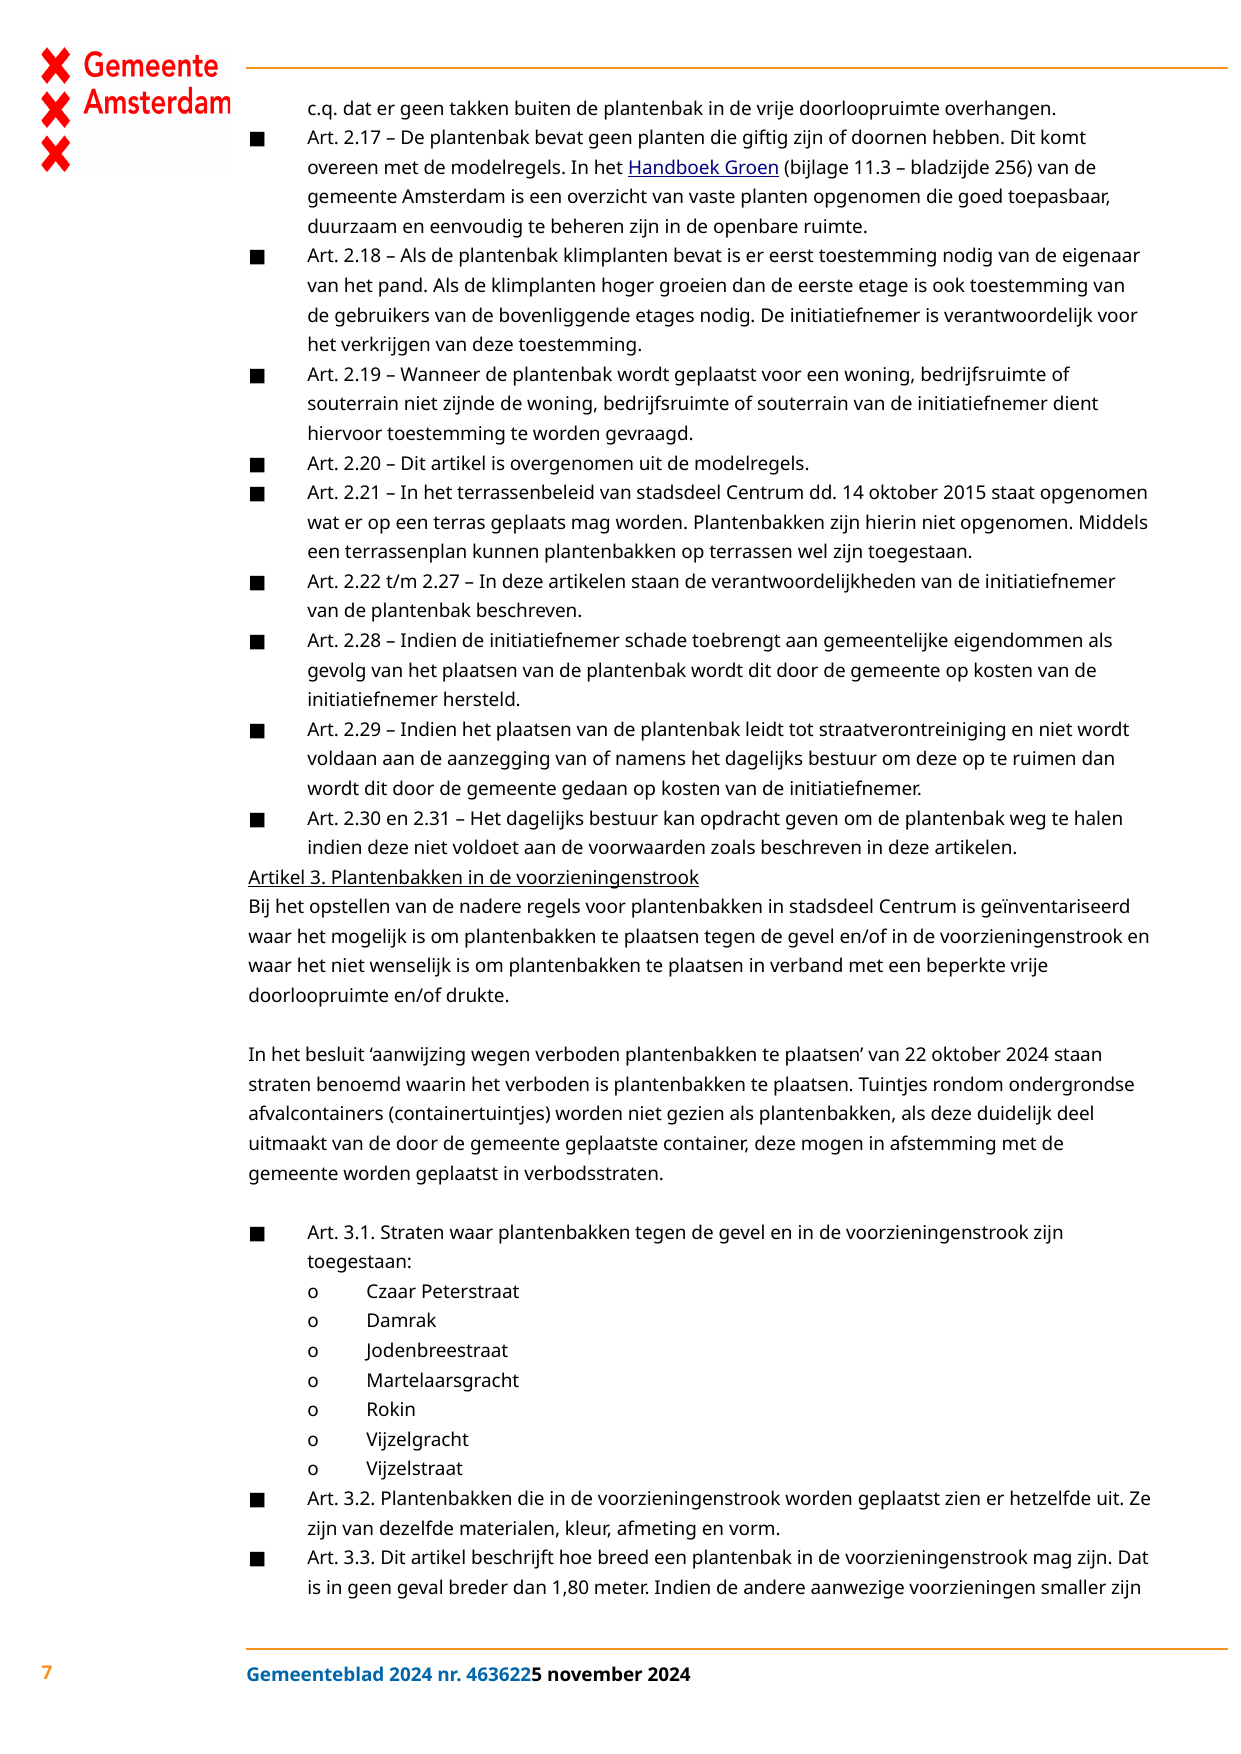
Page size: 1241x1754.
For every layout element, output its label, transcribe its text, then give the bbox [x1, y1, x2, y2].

list Vijzelstraat [307, 1456, 1152, 1481]
list Jodenbreestraat [307, 1337, 1152, 1363]
list Art. 2.30 en 2.31 – Het dagelijks bestuur kan opdracht geven om de plantenbak weg te halen indien deze niet voldoet aan de voorwaarden zoals beschreven in deze artikelen. [248, 805, 1152, 860]
list Art. 2.18 – Als de plantenbak klimplanten bevat is er eerst toestemming nodig van de eigenaar van het pand. Als de klimplanten hoger groeien dan de eerste etage is ook toestemming van de gebruikers van de bovenliggende etages nodig. De initiatiefnemer is verantwoordelijk voor het verkrijgen van deze toestemming. [248, 243, 1152, 357]
list Rokin [307, 1396, 1152, 1422]
text Artikel 3. Plantenbakken in de voorzieningenstrook [248, 864, 1152, 890]
list Art. 3.2. Plantenbakken die in de voorzieningenstrook worden geplaatst zien er hetzelfde uit. Ze zijn van dezelfde materialen, kleur, afmeting en vorm. [248, 1485, 1152, 1541]
list Art. 2.22 t/m 2.27 – In deze artikelen staan de verantwoordelijkheden van de initiatiefnemer van de plantenbak beschreven. [248, 568, 1152, 623]
list Art. 2.19 – Wanneer de plantenbak wordt geplaatst voor een woning, bedrijfsruimte of souterrain niet zijnde de woning, bedrijfsruimte of souterrain van de initiatiefnemer dient hiervoor toestemming te worden gevraagd. [248, 361, 1152, 446]
list Art. 3.3. Dit artikel beschrijft hoe breed een plantenbak in de voorzieningenstrook mag zijn. Dat is in geen geval breder dan 1,80 meter. Indien de andere aanwezige voorzieningen smaller zijn [248, 1544, 1152, 1600]
list Art. 2.17 – De plantenbak bevat geen planten die giftig zijn of doornen hebben. Dit komt overeen met de modelregels. In het Handboek Groen (bijlage 11.3 – bladzijde 256) van de gemeente Amsterdam is een overzicht van vaste planten opgenomen die goed toepasbaar, duurzaam en eenvoudig te beheren zijn in de openbare ruimte. [248, 124, 1152, 239]
list Martelaarsgracht [307, 1367, 1152, 1393]
list Art. 2.29 – Indien het plaatsen van de plantenbak leidt tot straatverontreiniging en niet wordt voldaan aan de aanzegging van of namens het dagelijks bestuur om deze op te ruimen dan wordt dit door de gemeente gedaan op kosten van de initiatiefnemer. [248, 716, 1152, 801]
text Bij het opstellen van de nadere regels voor plantenbakken in stadsdeel Centrum is geïnventariseerd waar het mogelijk is om plantenbakken te plaatsen tegen de gevel en/of in de voorzieningenstrook en waar het niet wenselijk is om plantenbakken te plaatsen in verband met een beperkte vrije doorloopruimte en/of drukte. [248, 893, 1152, 1008]
list c.q. dat er geen takken buiten de plantenbak in de vrije doorloopruimte overhangen. [248, 95, 1152, 121]
list Art. 2.21 – In het terrassenbeleid van stadsdeel Centrum dd. 14 oktober 2015 staat opgenomen wat er op een terras geplaats mag worden. Plantenbakken zijn hierin niet opgenomen. Middels een terrassenplan kunnen plantenbakken op terrassen wel zijn toegestaan. [248, 479, 1152, 564]
list Art. 3.1. Straten waar plantenbakken tegen de gevel en in de voorzieningenstrook zijn toegestaan: [248, 1219, 1152, 1274]
list Vijzelgracht [307, 1426, 1152, 1452]
picture [41, 47, 231, 172]
list Art. 2.28 – Indien de initiatiefnemer schade toebrengt aan gemeentelijke eigendommen als gevolg van het plaatsen van de plantenbak wordt dit door de gemeente op kosten van de initiatiefnemer hersteld. [248, 627, 1152, 712]
list Art. 2.20 – Dit artikel is overgenomen uit de modelregels. [248, 450, 1152, 476]
list Damrak [307, 1308, 1152, 1333]
list Czaar Peterstraat [307, 1278, 1152, 1304]
text In het besluit ‘aanwijzing wegen verboden plantenbakken te plaatsen’ van 22 oktober 2024 staan straten benoemd waarin het verboden is plantenbakken te plaatsen. Tuintjes rondom ondergrondse afvalcontainers (containertuintjes) worden niet gezien als plantenbakken, als deze duidelijk deel uitmaakt van de door de gemeente geplaatste container, deze mogen in afstemming met de gemeente worden geplaatst in verbodsstraten. [248, 1041, 1152, 1186]
